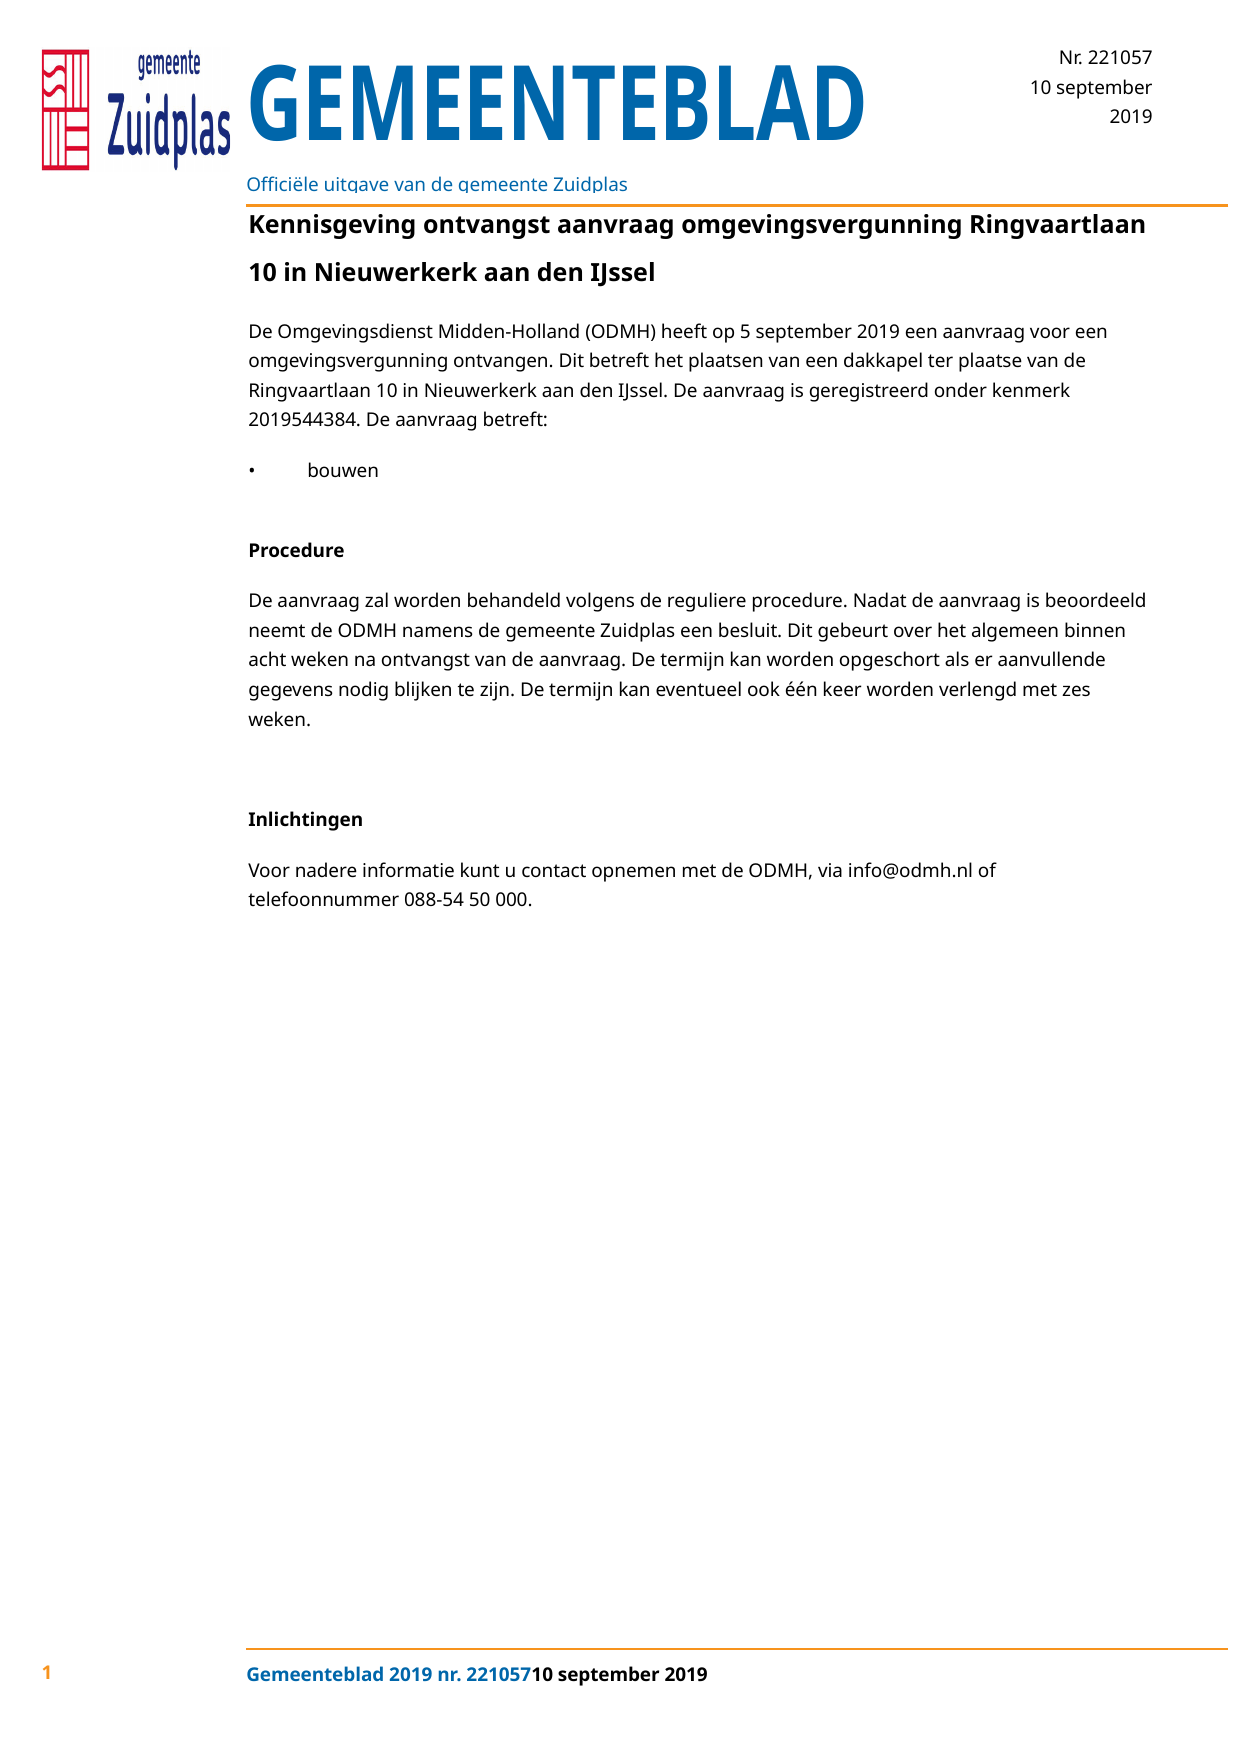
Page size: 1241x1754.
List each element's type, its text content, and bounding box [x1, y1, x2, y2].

text Inlichtingen [248, 807, 1152, 832]
text Kennisgeving ontvangst aanvraag omgevingsvergunning Ringvaartlaan 10 in Nieuwerkerk aan den IJssel [248, 207, 1152, 288]
text De aanvraag zal worden behandeld volgens de reguliere procedure. Nadat de aanvraag is beoordeeld neemt de ODMH namens de gemeente Zuidplas een besluit. Dit gebeurt over het algemeen binnen acht weken na ontvangst van de aanvraag. De termijn kan worden opgeschort als er aanvullende gegevens nodig blijken te zijn. De termijn kan eventueel ook één keer worden verlengd met zes weken. [248, 587, 1152, 732]
text De Omgevingsdienst Midden-Holland (ODMH) heeft op 5 september 2019 een aanvraag voor een omgevingsvergunning ontvangen. Dit betreft het plaatsen van een dakkapel ter plaatse van de Ringvaartlaan 10 in Nieuwerkerk aan den IJssel. De aanvraag is geregistreerd onder kenmerk 2019544384. De aanvraag betreft: [248, 318, 1152, 432]
list bouwen [248, 457, 1152, 483]
picture [41, 47, 231, 172]
text Procedure [248, 537, 1152, 563]
text Voor nadere informatie kunt u contact opnemen met de ODMH, via info@odmh.nl of telefoonnummer 088-54 50 000. [248, 857, 1152, 912]
